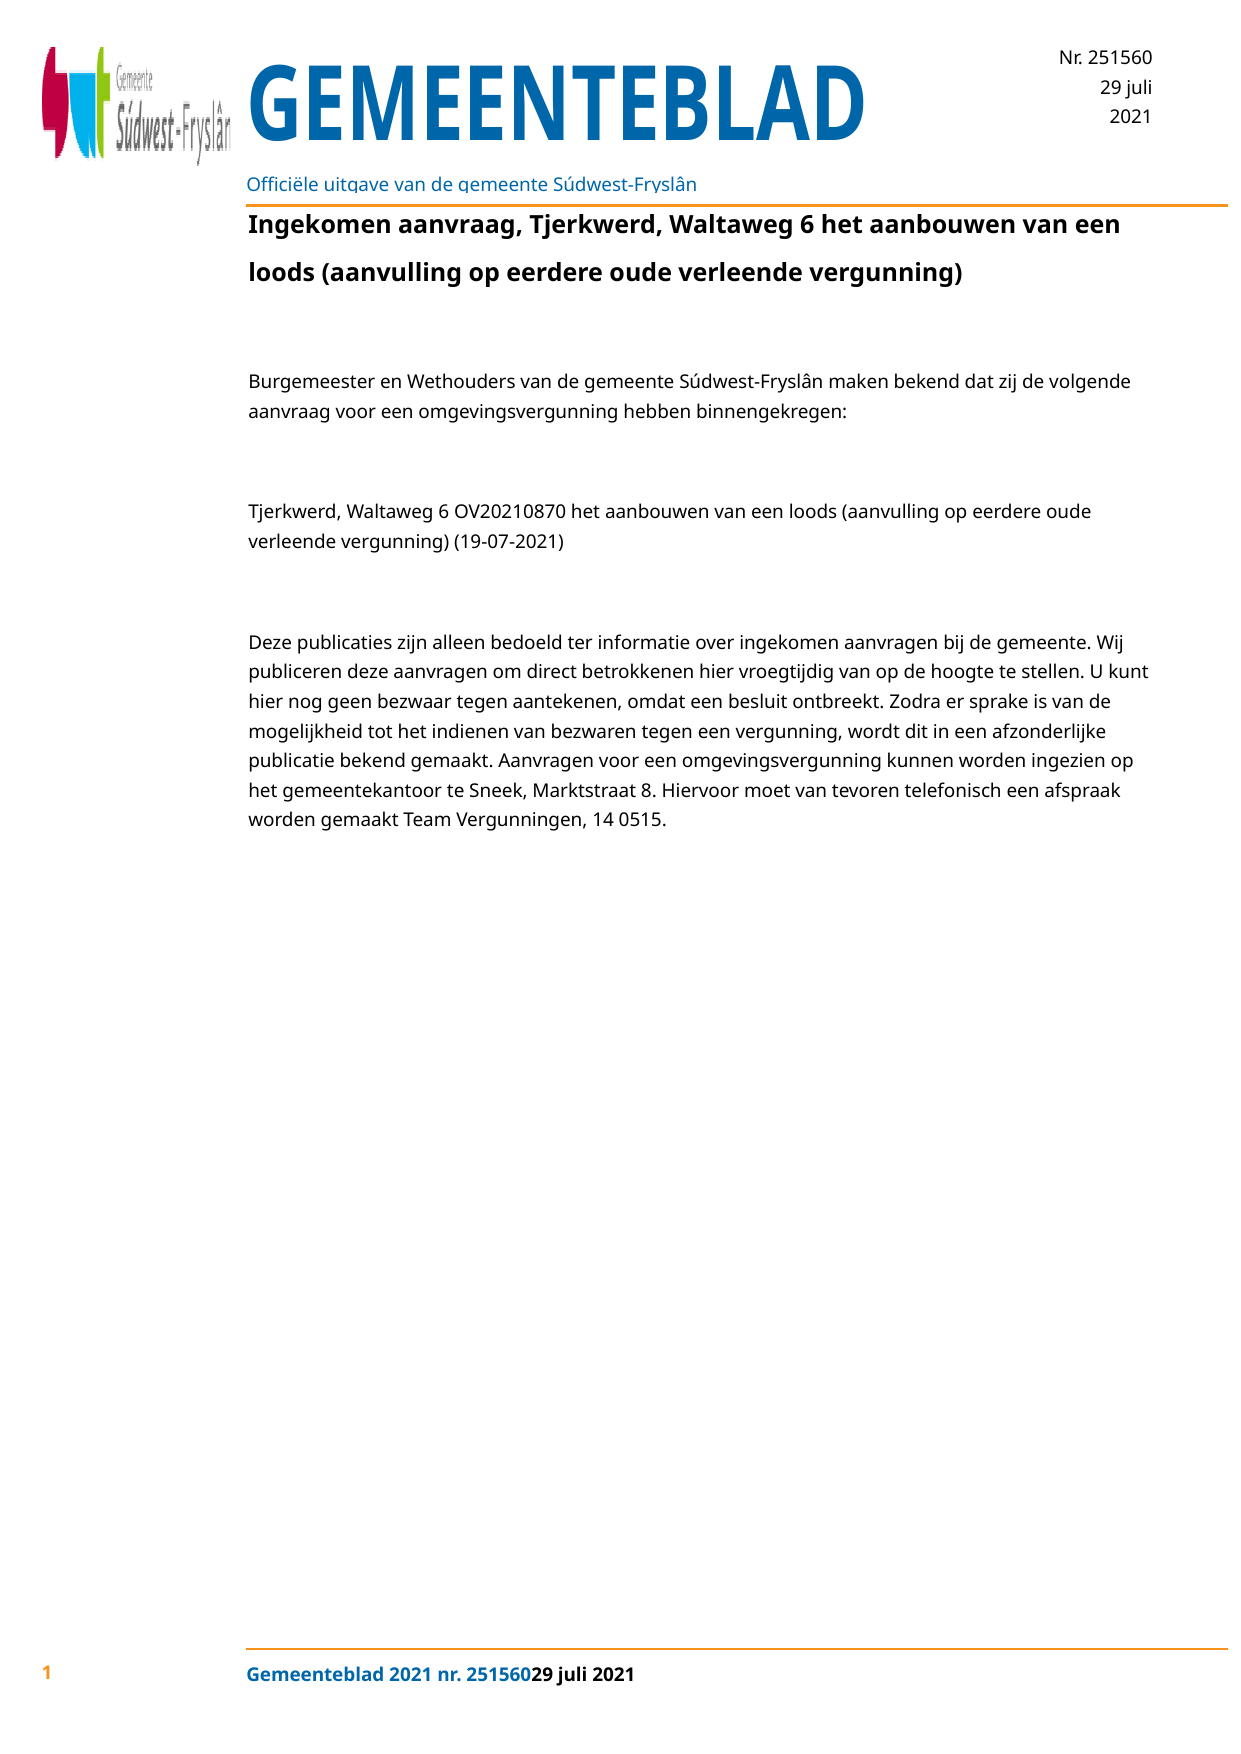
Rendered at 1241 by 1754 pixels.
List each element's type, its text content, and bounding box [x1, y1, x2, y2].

text Deze publicaties zijn alleen bedoeld ter informatie over ingekomen aanvragen bij de gemeente. Wij publiceren deze aanvragen om direct betrokkenen hier vroegtijdig van op de hoogte te stellen. U kunt hier nog geen bezwaar tegen aantekenen, omdat een besluit ontbreekt. Zodra er sprake is van de mogelijkheid tot het indienen van bezwaren tegen een vergunning, wordt dit in een afzonderlijke publicatie bekend gemaakt. Aanvragen voor een omgevingsvergunning kunnen worden ingezien op het gemeentekantoor te Sneek, Marktstraat 8. Hiervoor moet van tevoren telefonisch een afspraak worden gemaakt Team Vergunningen, 14 0515. [248, 629, 1152, 832]
text Tjerkwerd, Waltaweg 6 OV20210870 het aanbouwen van een loods (aanvulling op eerdere oude verleende vergunning) (19-07-2021) [248, 499, 1152, 554]
picture [41, 47, 231, 172]
text Ingekomen aanvraag, Tjerkwerd, Waltaweg 6 het aanbouwen van een loods (aanvulling op eerdere oude verleende vergunning) [248, 207, 1152, 288]
text Burgemeester en Wethouders van de gemeente Súdwest-Fryslân maken bekend dat zij de volgende aanvraag voor een omgevingsvergunning hebben binnengekregen: [248, 368, 1152, 424]
